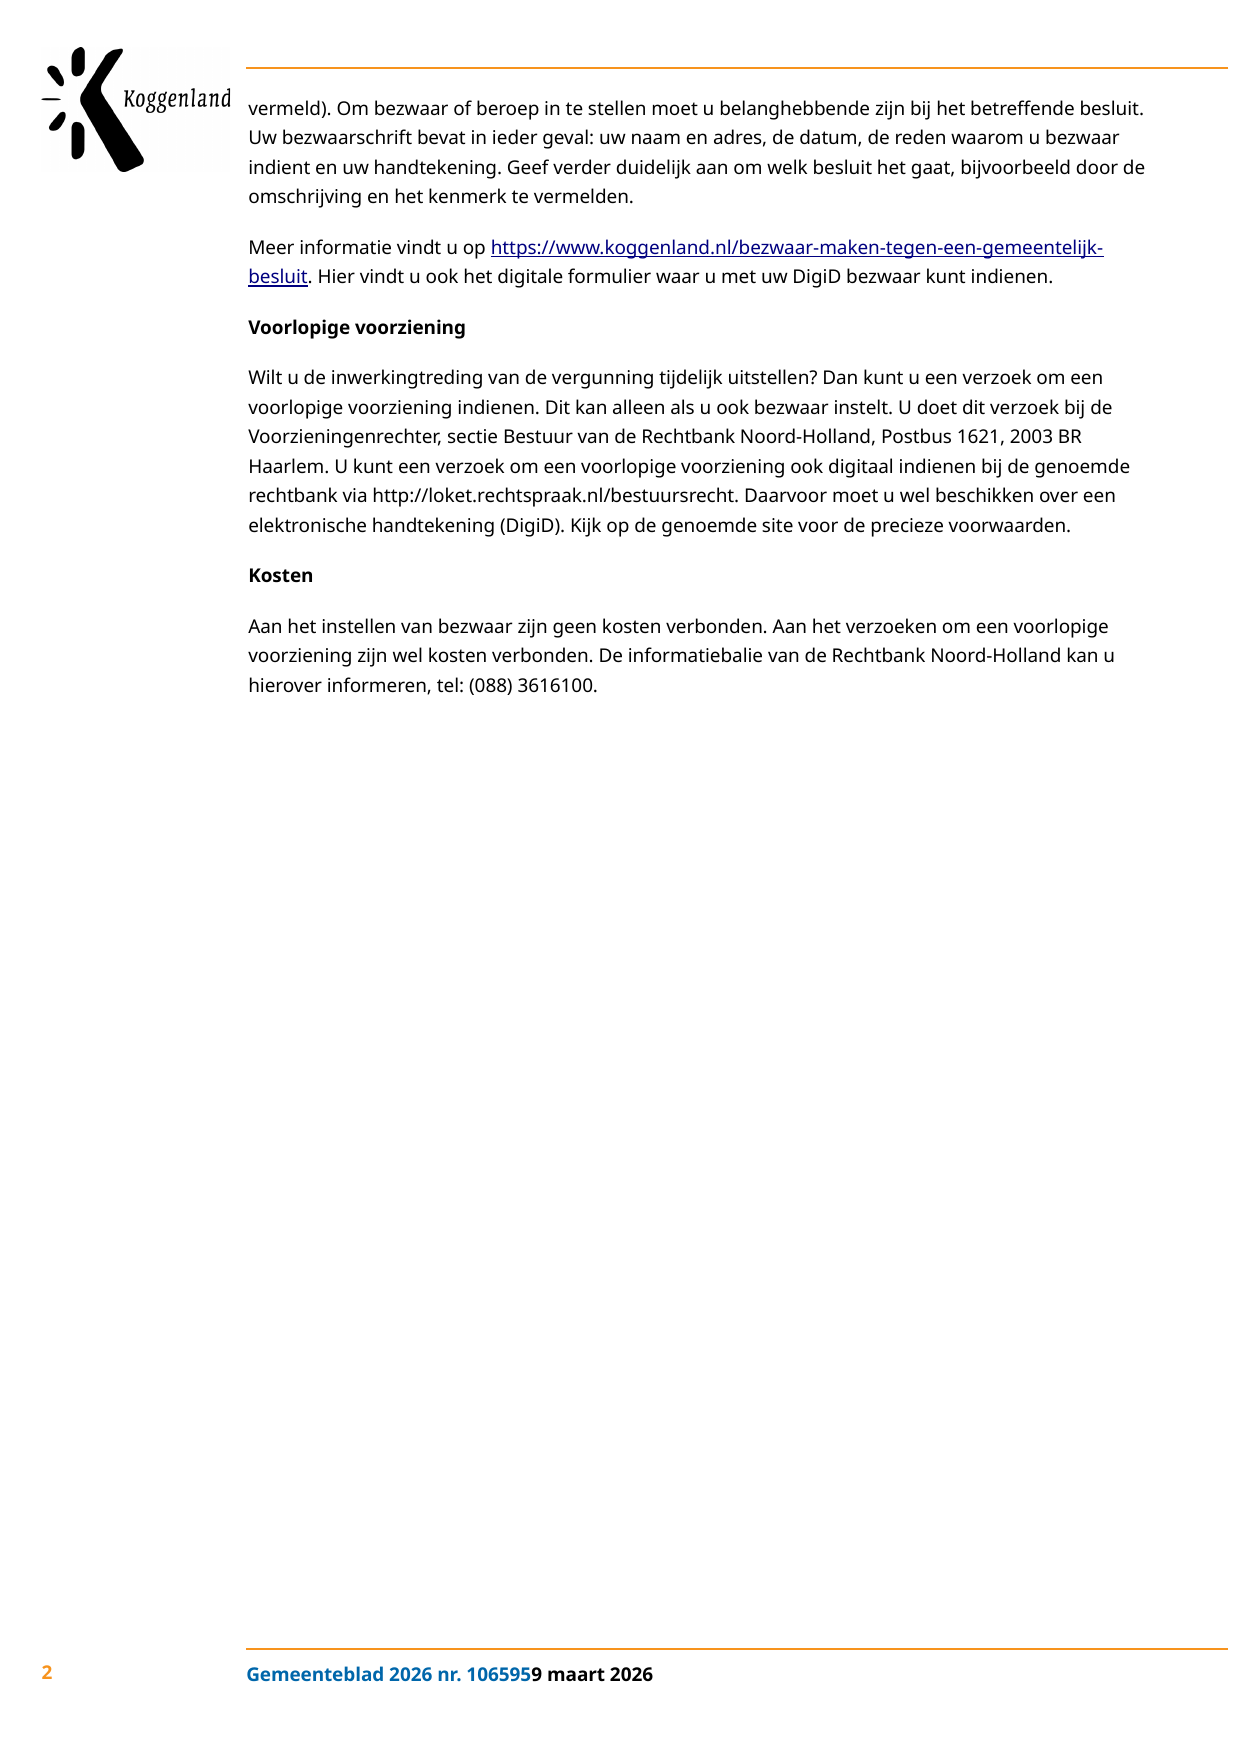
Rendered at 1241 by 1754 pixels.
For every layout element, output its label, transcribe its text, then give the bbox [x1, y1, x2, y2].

text Voorlopige voorziening [248, 314, 1152, 340]
text Wilt u de inwerkingtreding van de vergunning tijdelijk uitstellen? Dan kunt u een verzoek om een voorlopige voorziening indienen. Dit kan alleen als u ook bezwaar instelt. U doet dit verzoek bij de Voorzieningenrechter, sectie Bestuur van de Rechtbank Noord-Holland, Postbus 1621, 2003 BR Haarlem. U kunt een verzoek om een voorlopige voorziening ook digitaal indienen bij de genoemde rechtbank via http://loket.rechtspraak.nl/bestuursrecht. Daarvoor moet u wel beschikken over een elektronische handtekening (DigiD). Kijk op de genoemde site voor de precieze voorwaarden. [248, 364, 1152, 538]
text Meer informatie vindt u op https://www.koggenland.nl/bezwaar-maken-tegen-een-gemeentelijk-besluit. Hier vindt u ook het digitale formulier waar u met uw DigiD bezwaar kunt indienen. [248, 234, 1152, 289]
picture [41, 47, 231, 172]
text vermeld). Om bezwaar of beroep in te stellen moet u belanghebbende zijn bij het betreffende besluit. Uw bezwaarschrift bevat in ieder geval: uw naam en adres, de datum, de reden waarom u bezwaar indient en uw handtekening. Geef verder duidelijk aan om welk besluit het gaat, bijvoorbeeld door de omschrijving en het kenmerk te vermelden. [248, 95, 1152, 209]
text Kosten [248, 563, 1152, 588]
text Aan het instellen van bezwaar zijn geen kosten verbonden. Aan het verzoeken om een voorlopige voorziening zijn wel kosten verbonden. De informatiebalie van de Rechtbank Noord-Holland kan u hierover informeren, tel: (088) 3616100. [248, 613, 1152, 698]
